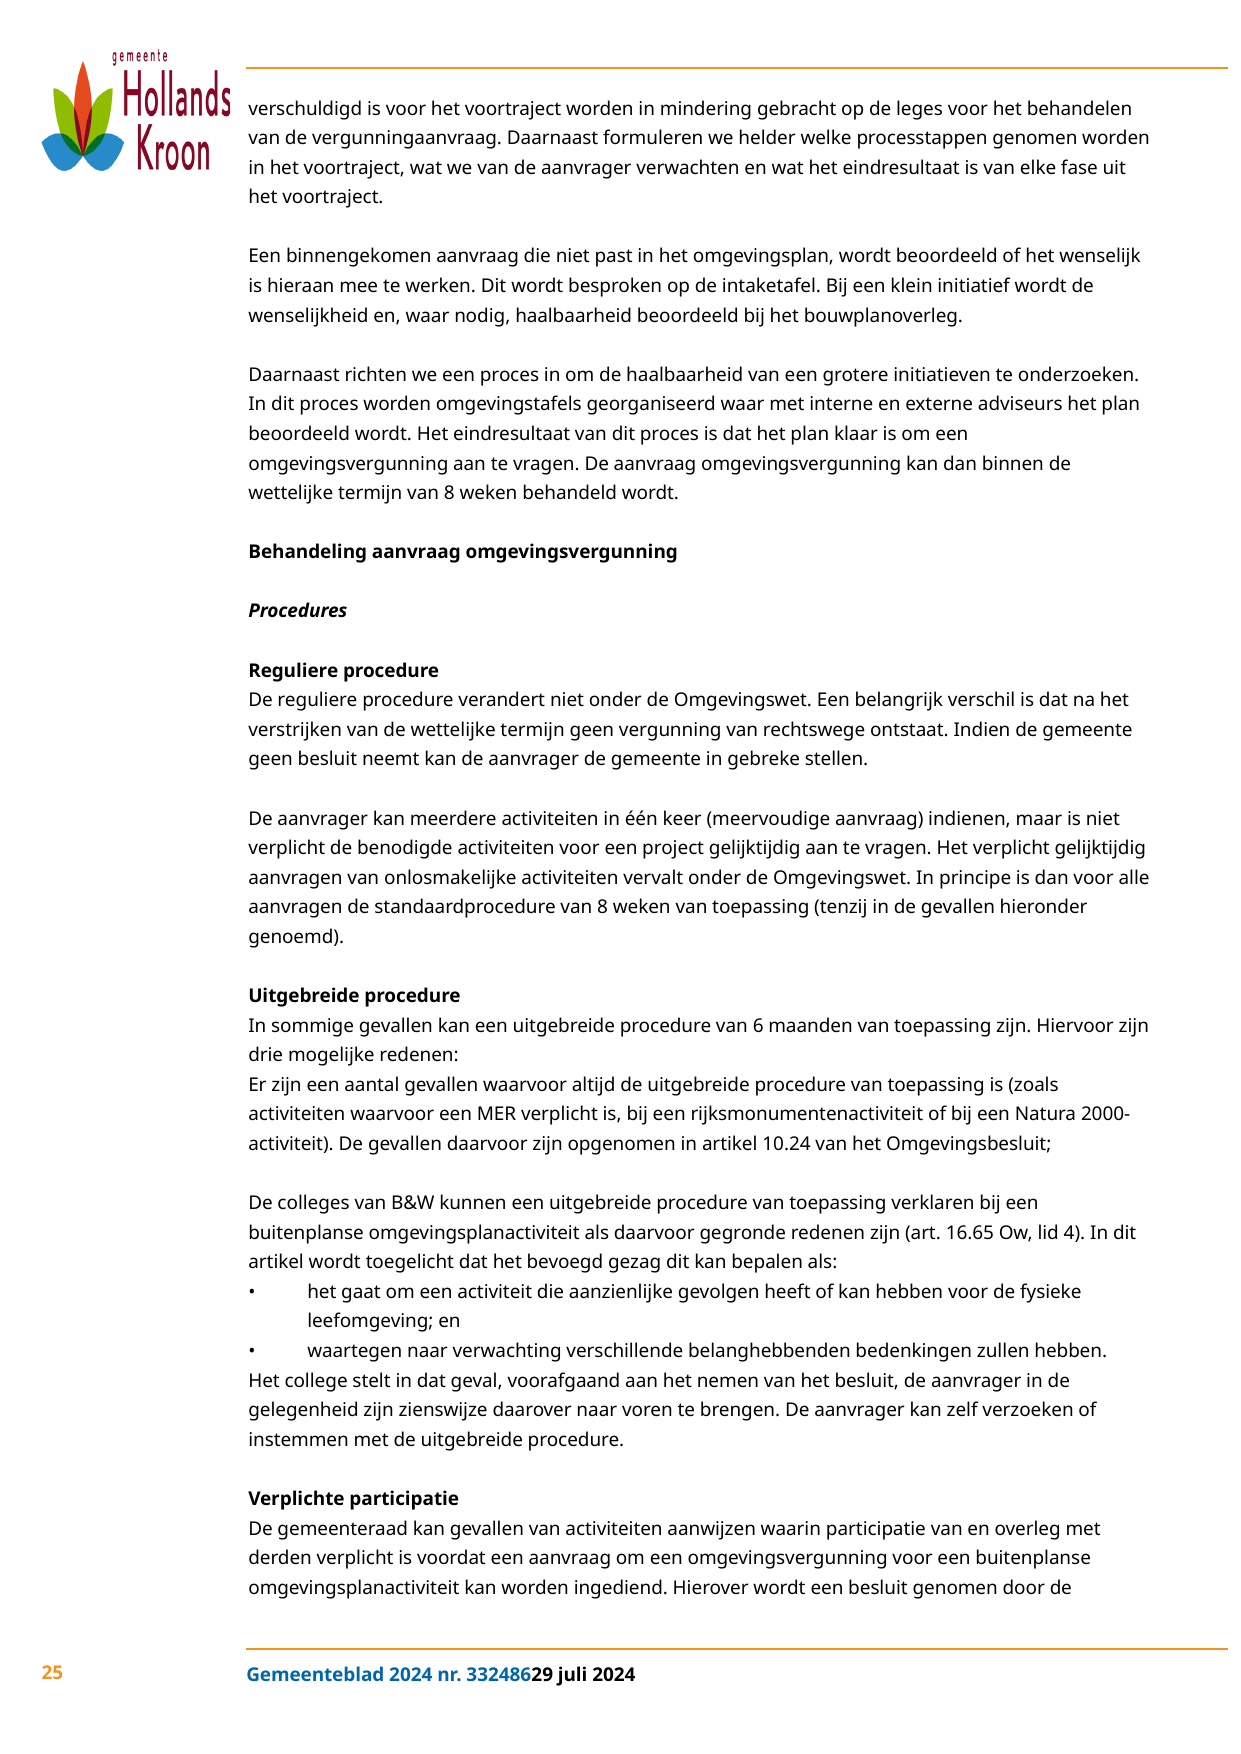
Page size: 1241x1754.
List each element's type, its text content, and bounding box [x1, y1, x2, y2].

text verschuldigd is voor het voortraject worden in mindering gebracht op de leges voor het behandelen van de vergunningaanvraag. Daarnaast formuleren we helder welke processtappen genomen worden in het voortraject, wat we van de aanvrager verwachten en wat het eindresultaat is van elke fase uit het voortraject. [248, 95, 1152, 209]
text Behandeling aanvraag omgevingsvergunning [248, 538, 1152, 564]
text Het college stelt in dat geval, voorafgaand aan het nemen van het besluit, de aanvrager in de gelegenheid zijn zienswijze daarover naar voren te brengen. De aanvrager kan zelf verzoeken of instemmen met de uitgebreide procedure. [248, 1367, 1152, 1452]
text Er zijn een aantal gevallen waarvoor altijd de uitgebreide procedure van toepassing is (zoals activiteiten waarvoor een MER verplicht is, bij een rijksmonumentenactiviteit of bij een Natura 2000-activiteit). De gevallen daarvoor zijn opgenomen in artikel 10.24 van het Omgevingsbesluit; [248, 1071, 1152, 1156]
text De aanvrager kan meerdere activiteiten in één keer (meervoudige aanvraag) indienen, maar is niet verplicht de benodigde activiteiten voor een project gelijktijdig aan te vragen. Het verplicht gelijktijdig aanvragen van onlosmakelijke activiteiten vervalt onder de Omgevingswet. In principe is dan voor alle aanvragen de standaardprocedure van 8 weken van toepassing (tenzij in de gevallen hieronder genoemd). [248, 805, 1152, 949]
text Daarnaast richten we een proces in om de haalbaarheid van een grotere initiatieven te onderzoeken. In dit proces worden omgevingstafels georganiseerd waar met interne en externe adviseurs het plan beoordeeld wordt. Het eindresultaat van dit proces is dat het plan klaar is om een omgevingsvergunning aan te vragen. De aanvraag omgevingsvergunning kan dan binnen de wettelijke termijn van 8 weken behandeld wordt. [248, 361, 1152, 505]
picture [41, 47, 231, 172]
list het gaat om een activiteit die aanzienlijke gevolgen heeft of kan hebben voor de fysieke leefomgeving; en [248, 1278, 1152, 1333]
text De reguliere procedure verandert niet onder de Omgevingswet. Een belangrijk verschil is dat na het verstrijken van de wettelijke termijn geen vergunning van rechtswege ontstaat. Indien de gemeente geen besluit neemt kan de aanvrager de gemeente in gebreke stellen. [248, 686, 1152, 771]
text Verplichte participatie [248, 1485, 1152, 1511]
text In sommige gevallen kan een uitgebreide procedure van 6 maanden van toepassing zijn. Hiervoor zijn drie mogelijke redenen: [248, 1012, 1152, 1067]
text De colleges van B&W kunnen een uitgebreide procedure van toepassing verklaren bij een buitenplanse omgevingsplanactiviteit als daarvoor gegronde redenen zijn (art. 16.65 Ow, lid 4). In dit artikel wordt toegelicht dat het bevoegd gezag dit kan bepalen als: [248, 1189, 1152, 1274]
list waartegen naar verwachting verschillende belanghebbenden bedenkingen zullen hebben. [248, 1337, 1152, 1363]
text Een binnengekomen aanvraag die niet past in het omgevingsplan, wordt beoordeeld of het wenselijk is hieraan mee te werken. Dit wordt besproken op de intaketafel. Bij een klein initiatief wordt de wenselijkheid en, waar nodig, haalbaarheid beoordeeld bij het bouwplanoverleg. [248, 243, 1152, 328]
text De gemeenteraad kan gevallen van activiteiten aanwijzen waarin participatie van en overleg met derden verplicht is voordat een aanvraag om een omgevingsvergunning voor een buitenplanse omgevingsplanactiviteit kan worden ingediend. Hierover wordt een besluit genomen door de [248, 1515, 1152, 1600]
text Reguliere procedure [248, 657, 1152, 683]
text Procedures [248, 598, 1152, 623]
text Uitgebreide procedure [248, 982, 1152, 1008]
